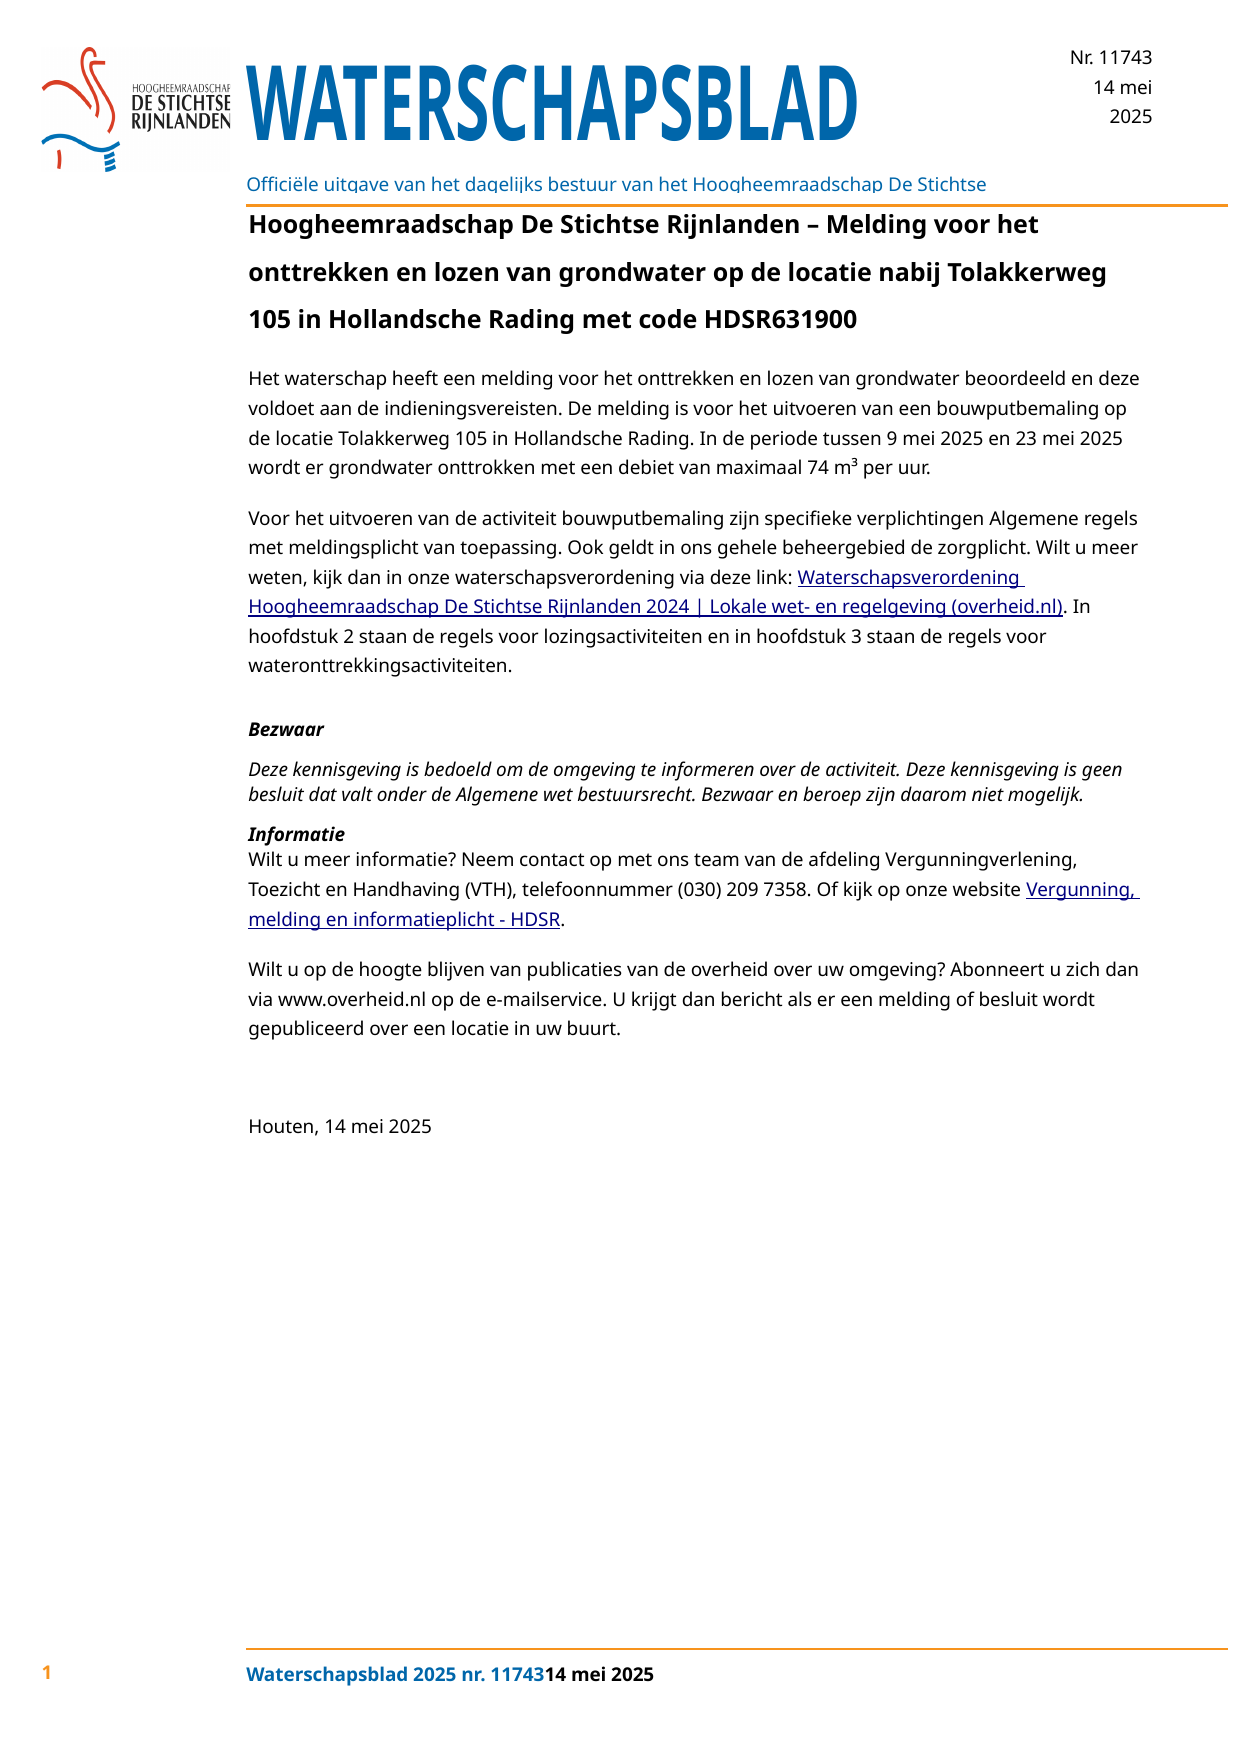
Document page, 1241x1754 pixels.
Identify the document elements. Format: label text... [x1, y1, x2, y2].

text Wilt u op de hoogte blijven van publicaties van de overheid over uw omgeving? Abonneert u zich dan via www.overheid.nl op de e-mailservice. U krijgt dan bericht als er een melding of besluit wordt gepubliceerd over een locatie in uw buurt. [248, 956, 1152, 1041]
text Informatie [248, 821, 1152, 847]
text Voor het uitvoeren van de activiteit bouwputbemaling zijn specifieke verplichtingen Algemene regels met meldingsplicht van toepassing. Ook geldt in ons gehele beheergebied de zorgplicht. Wilt u meer weten, kijk dan in onze waterschapsverordening via deze link: Waterschapsverordening Hoogheemraadschap De Stichtse Rijnlanden 2024 | Lokale wet- en regelgeving (overheid.nl). In hoofdstuk 2 staan de regels voor lozingsactiviteiten en in hoofdstuk 3 staan de regels voor wateronttrekkingsactiviteiten. [248, 505, 1152, 678]
text Bezwaar [248, 717, 1152, 742]
text Deze kennisgeving is bedoeld om de omgeving te informeren over de activiteit. Deze kennisgeving is geen besluit dat valt onder de Algemene wet bestuursrecht. Bezwaar en beroep zijn daarom niet mogelijk. [248, 756, 1152, 807]
text Houten, 14 mei 2025 [248, 1113, 1152, 1139]
picture [41, 47, 231, 172]
text Het waterschap heeft een melding voor het onttrekken en lozen van grondwater beoordeeld en deze voldoet aan de indieningsvereisten. De melding is voor het uitvoeren van een bouwputbemaling op de locatie Tolakkerweg 105 in Hollandsche Rading. In de periode tussen 9 mei 2025 en 23 mei 2025 wordt er grondwater onttrokken met een debiet van maximaal 74 m³ per uur. [248, 366, 1152, 480]
text Hoogheemraadschap De Stichtse Rijnlanden – Melding voor het onttrekken en lozen van grondwater op de locatie nabij Tolakkerweg 105 in Hollandsche Rading met code HDSR631900 [248, 207, 1152, 336]
text Wilt u meer informatie? Neem contact op met ons team van de afdeling Vergunningverlening, Toezicht en Handhaving (VTH), telefoonnummer (030) 209 7358. Of kijk op onze website Vergunning, melding en informatieplicht - HDSR. [248, 847, 1152, 931]
